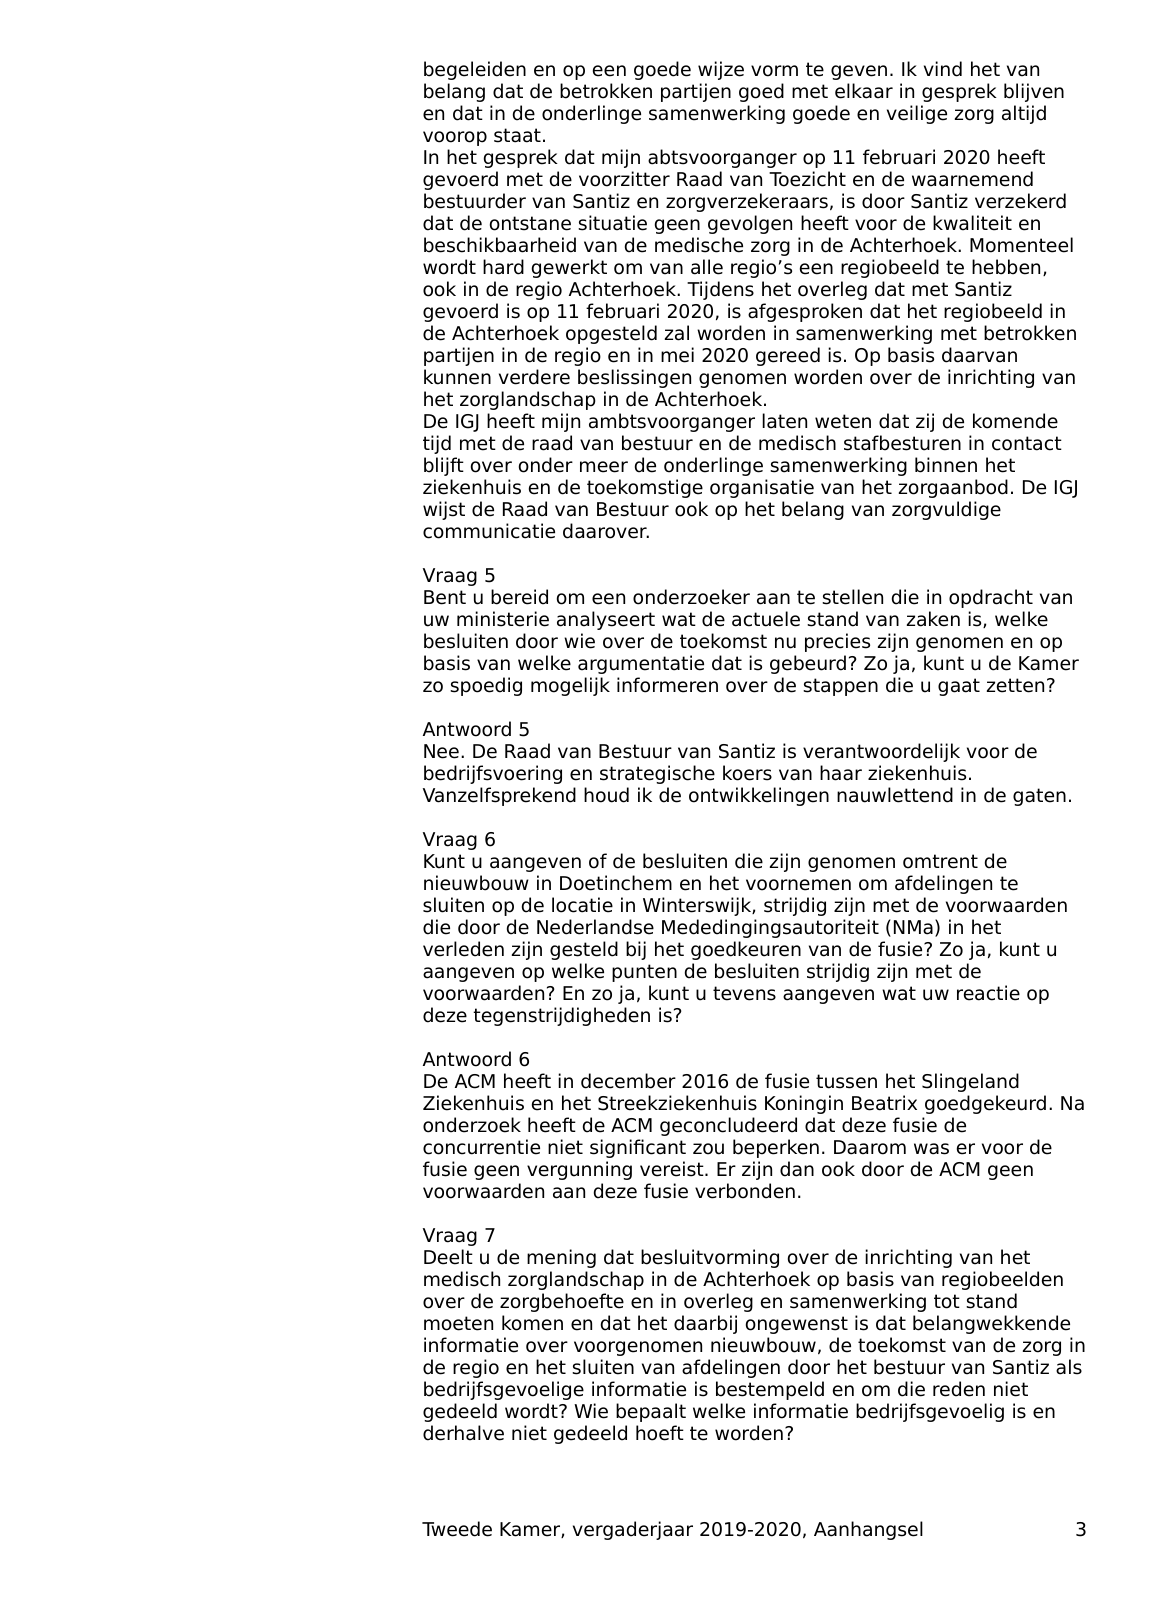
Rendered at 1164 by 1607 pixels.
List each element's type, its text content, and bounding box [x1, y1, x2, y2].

text Antwoord 5 [422, 719, 1087, 741]
text Vraag 6 [422, 829, 1087, 851]
text Vraag 5 [422, 565, 1087, 587]
text Bent u bereid om een onderzoeker aan te stellen die in opdracht van uw ministerie analyseert wat de actuele stand van zaken is, welke besluiten door wie over de toekomst nu precies zijn genomen en op basis van welke argumentatie dat is gebeurd? Zo ja, kunt u de Kamer zo spoedig mogelijk informeren over de stappen die u gaat zetten? [422, 587, 1087, 697]
text Vraag 7 [422, 1225, 1087, 1247]
text begeleiden en op een goede wijze vorm te geven. Ik vind het van belang dat de betrokken partijen goed met elkaar in gesprek blijven en dat in de onderlinge samenwerking goede en veilige zorg altijd voorop staat. [422, 59, 1087, 147]
text Kunt u aangeven of de besluiten die zijn genomen omtrent de nieuwbouw in Doetinchem en het voornemen om afdelingen te sluiten op de locatie in Winterswijk, strijdig zijn met de voorwaarden die door de Nederlandse Mededingingsautoriteit (NMa) in het verleden zijn gesteld bij het goedkeuren van de fusie? Zo ja, kunt u aangeven op welke punten de besluiten strijdig zijn met de voorwaarden? En zo ja, kunt u tevens aangeven wat uw reactie op deze tegenstrijdigheden is? [422, 851, 1087, 1027]
text Nee. De Raad van Bestuur van Santiz is verantwoordelijk voor de bedrijfsvoering en strategische koers van haar ziekenhuis. Vanzelfsprekend houd ik de ontwikkelingen nauwlettend in de gaten. [422, 741, 1087, 807]
text Antwoord 6 [422, 1049, 1087, 1071]
text Deelt u de mening dat besluitvorming over de inrichting van het medisch zorglandschap in de Achterhoek op basis van regiobeelden over de zorgbehoefte en in overleg en samenwerking tot stand moeten komen en dat het daarbij ongewenst is dat belangwekkende informatie over voorgenomen nieuwbouw, de toekomst van de zorg in de regio en het sluiten van afdelingen door het bestuur van Santiz als bedrijfsgevoelige informatie is bestempeld en om die reden niet gedeeld wordt? Wie bepaalt welke informatie bedrijfsgevoelig is en derhalve niet gedeeld hoeft te worden? [422, 1247, 1087, 1445]
text De IGJ heeft mijn ambtsvoorganger laten weten dat zij de komende tijd met de raad van bestuur en de medisch stafbesturen in contact blijft over onder meer de onderlinge samenwerking binnen het ziekenhuis en de toekomstige organisatie van het zorgaanbod. De IGJ wijst de Raad van Bestuur ook op het belang van zorgvuldige communicatie daarover. [422, 411, 1087, 543]
text In het gesprek dat mijn abtsvoorganger op 11 februari 2020 heeft gevoerd met de voorzitter Raad van Toezicht en de waarnemend bestuurder van Santiz en zorgverzekeraars, is door Santiz verzekerd dat de ontstane situatie geen gevolgen heeft voor de kwaliteit en beschikbaarheid van de medische zorg in de Achterhoek. Momenteel wordt hard gewerkt om van alle regio’s een regiobeeld te hebben, ook in de regio Achterhoek. Tijdens het overleg dat met Santiz gevoerd is op 11 februari 2020, is afgesproken dat het regiobeeld in de Achterhoek opgesteld zal worden in samenwerking met betrokken partijen in de regio en in mei 2020 gereed is. Op basis daarvan kunnen verdere beslissingen genomen worden over de inrichting van het zorglandschap in de Achterhoek. [422, 147, 1087, 411]
text De ACM heeft in december 2016 de fusie tussen het Slingeland Ziekenhuis en het Streekziekenhuis Koningin Beatrix goedgekeurd. Na onderzoek heeft de ACM geconcludeerd dat deze fusie de concurrentie niet significant zou beperken. Daarom was er voor de fusie geen vergunning vereist. Er zijn dan ook door de ACM geen voorwaarden aan deze fusie verbonden. [422, 1071, 1087, 1203]
